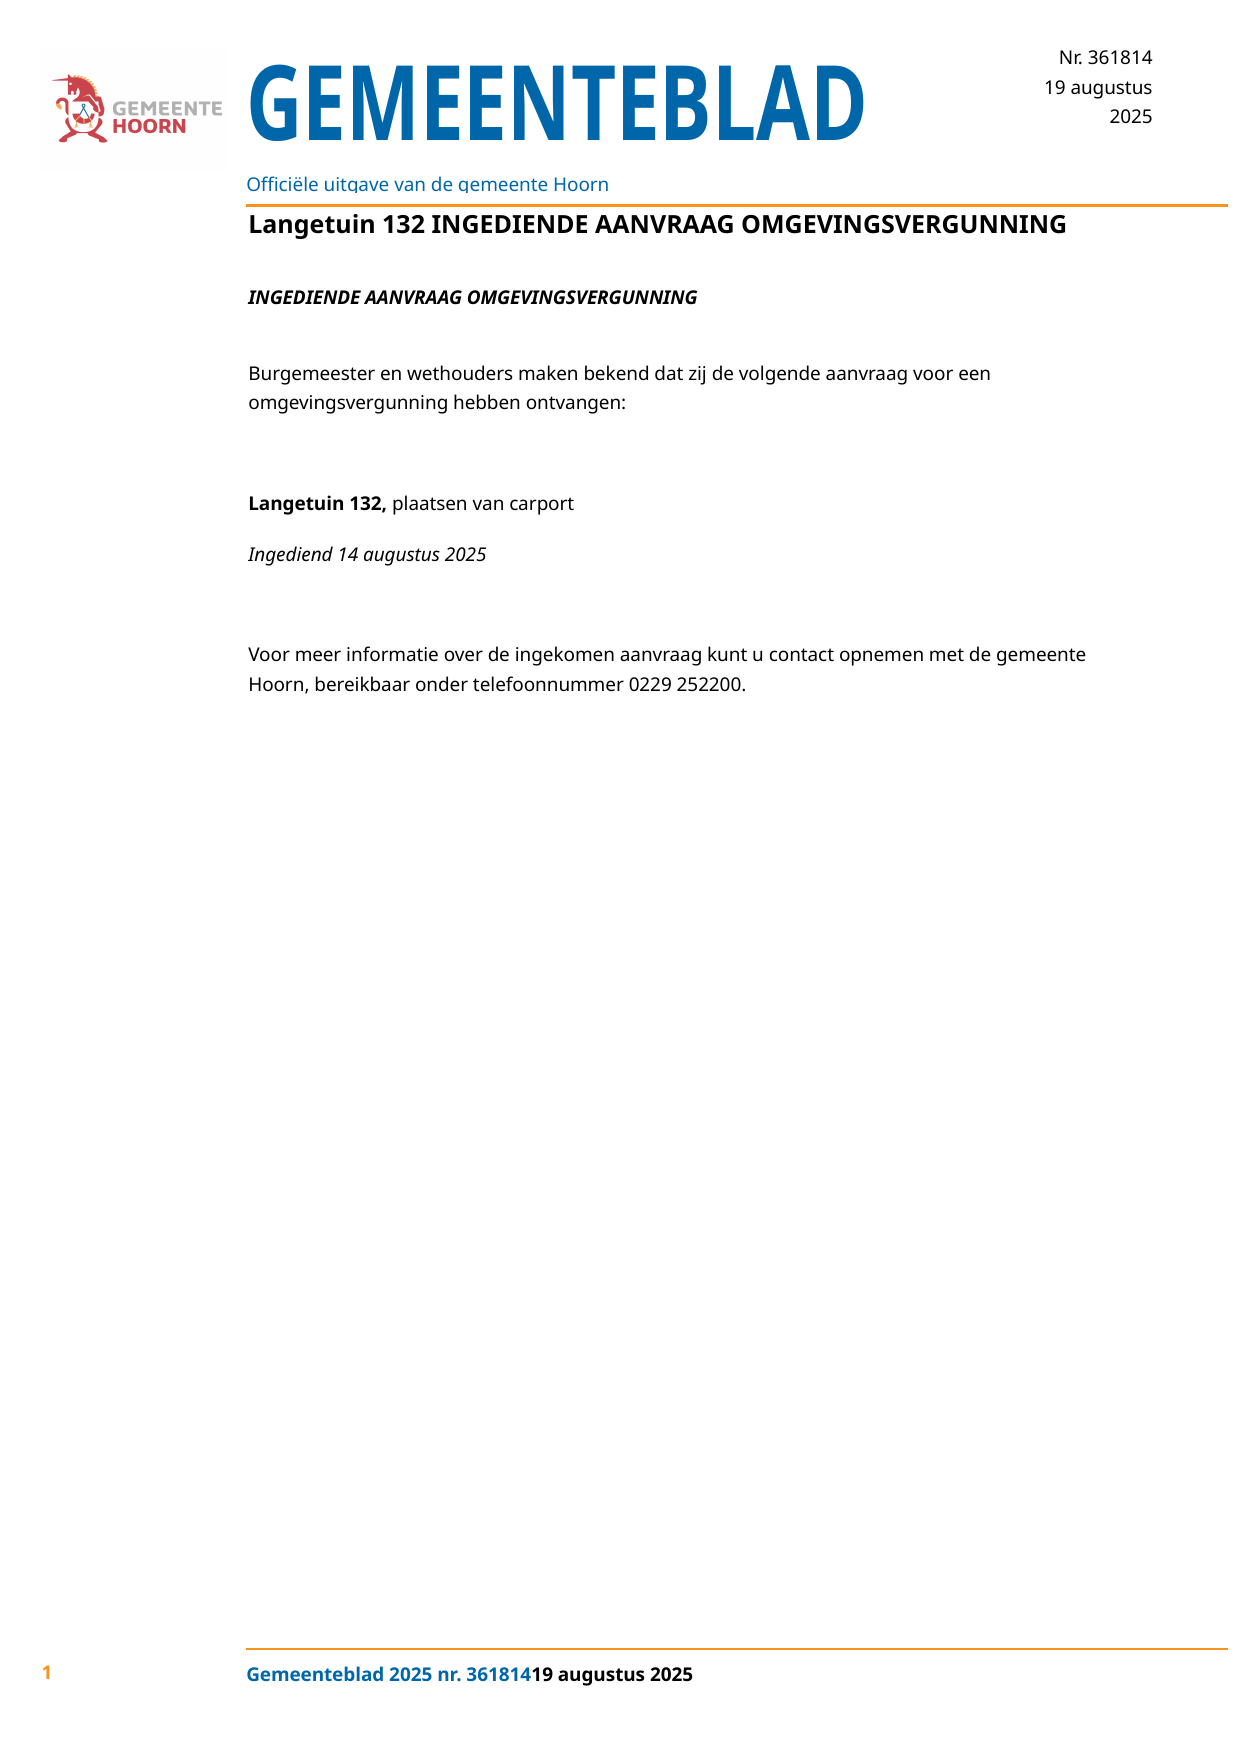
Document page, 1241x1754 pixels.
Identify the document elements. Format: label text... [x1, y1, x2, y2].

text Burgemeester en wethouders maken bekend dat zij de volgende aanvraag voor een omgevingsvergunning hebben ontvangen: [248, 360, 1152, 415]
picture [41, 47, 231, 172]
text Langetuin 132, plaatsen van carport [248, 490, 1152, 516]
text Voor meer informatie over de ingekomen aanvraag kunt u contact opnemen met de gemeente Hoorn, bereikbaar onder telefoonnummer 0229 252200. [248, 642, 1152, 697]
text Langetuin 132 INGEDIENDE AANVRAAG OMGEVINGSVERGUNNING [248, 207, 1152, 241]
text Ingediend 14 augustus 2025 [248, 541, 1152, 567]
text INGEDIENDE AANVRAAG OMGEVINGSVERGUNNING [248, 284, 1152, 309]
